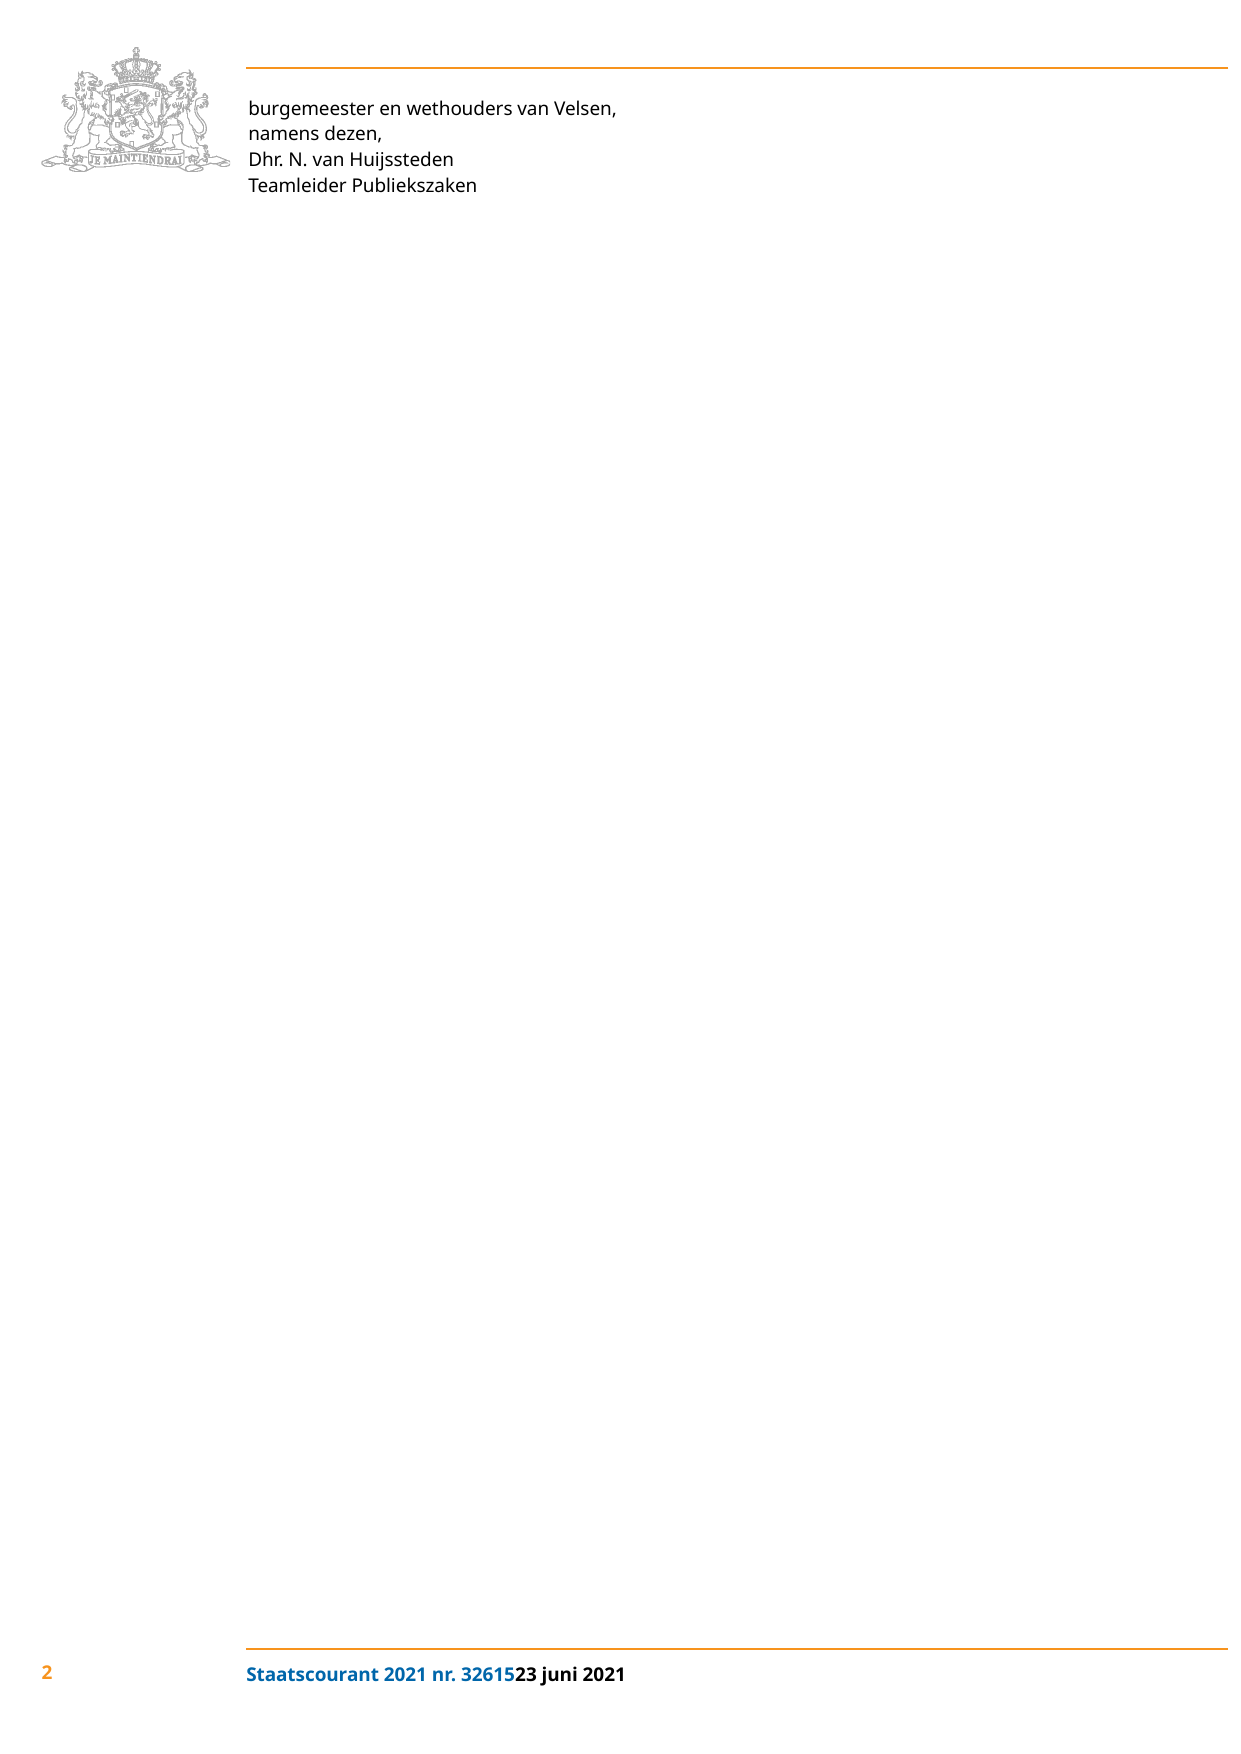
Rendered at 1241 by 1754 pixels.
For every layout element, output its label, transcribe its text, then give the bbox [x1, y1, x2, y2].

text Dhr. N. van Huijssteden [248, 146, 1152, 172]
text Teamleider Publiekszaken [248, 172, 1152, 198]
text burgemeester en wethouders van Velsen, [248, 95, 1152, 121]
text namens dezen, [248, 121, 1152, 146]
picture [41, 47, 231, 172]
